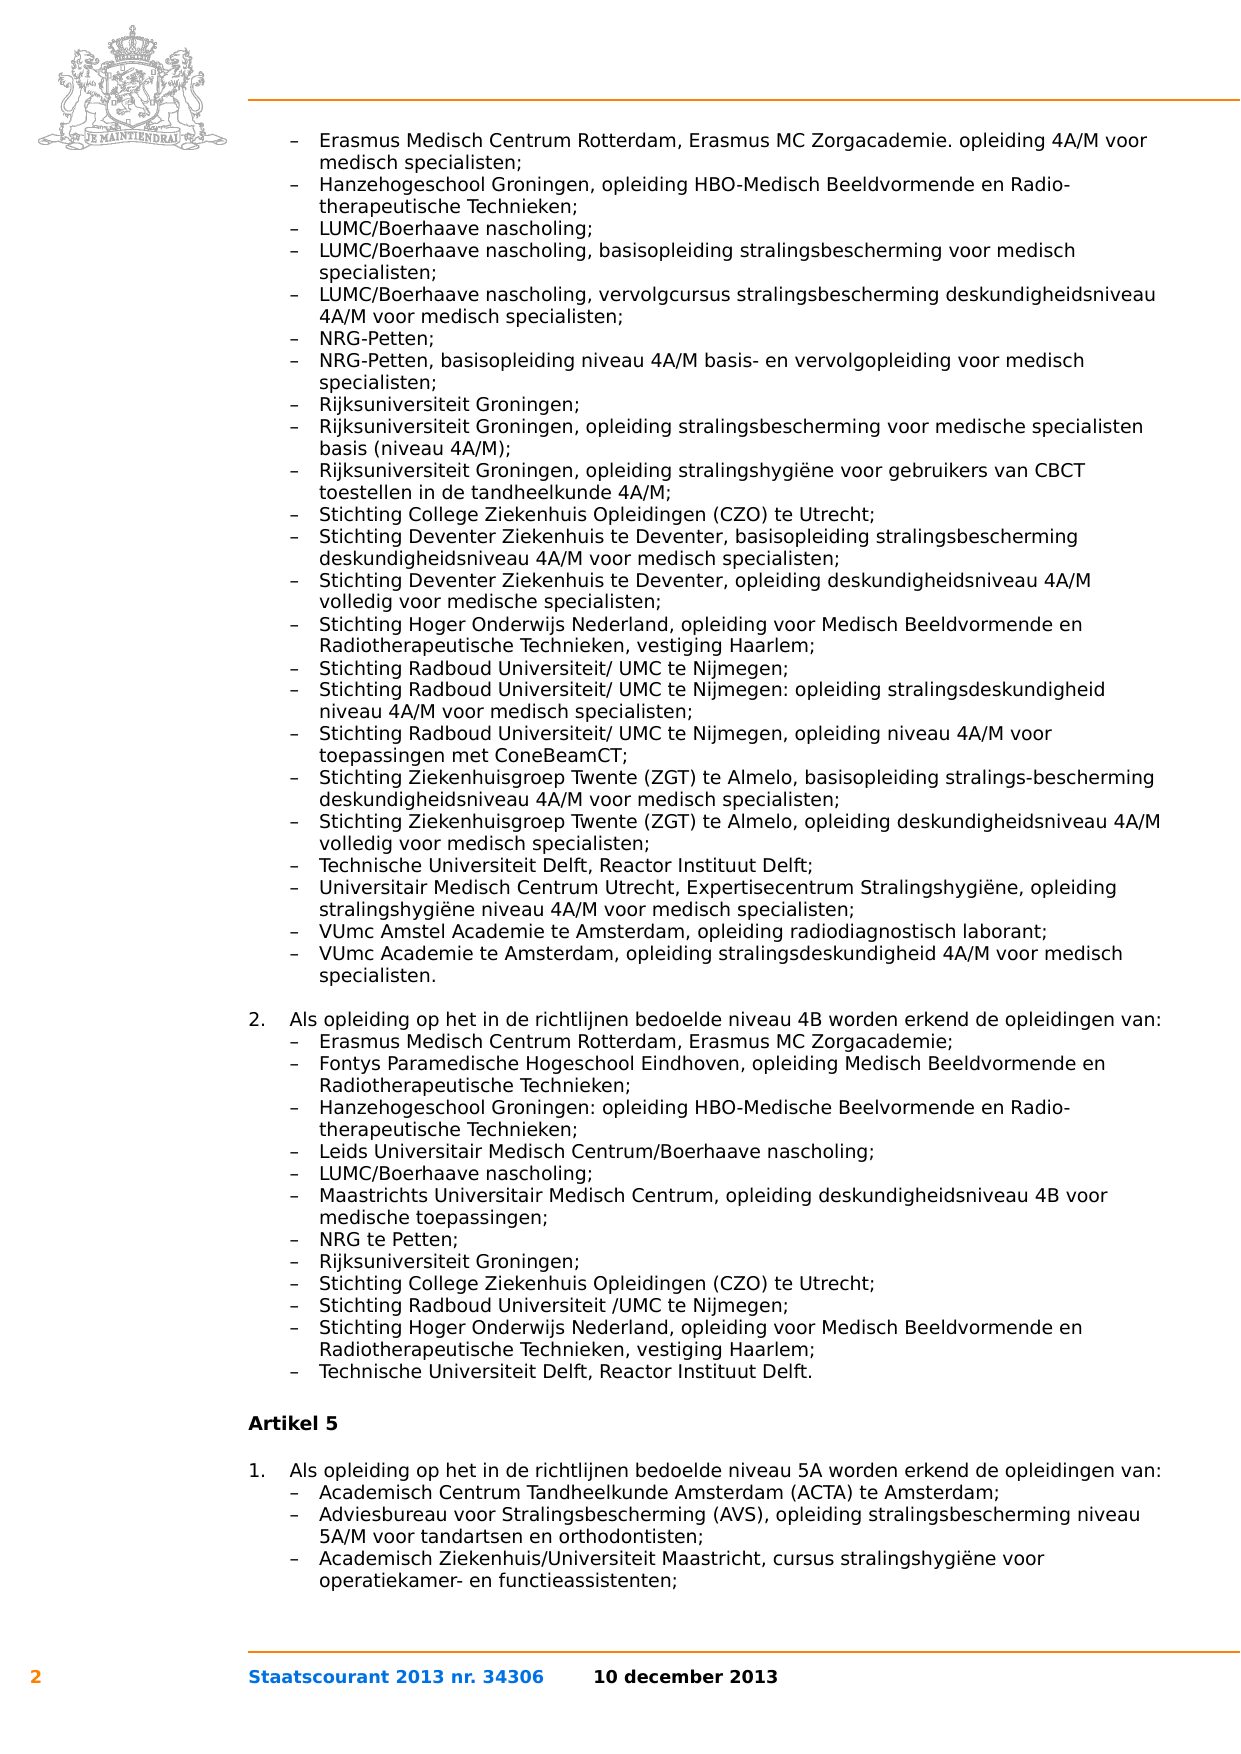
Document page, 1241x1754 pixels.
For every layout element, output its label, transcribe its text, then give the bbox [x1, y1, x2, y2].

text – Erasmus Medisch Centrum Rotterdam, Erasmus MC Zorgacademie. opleiding 4A/M voor medisch specialisten; [289, 130, 1163, 174]
text – Stichting Hoger Onderwijs Nederland, opleiding voor Medisch Beeldvormende en Radiotherapeutische Technieken, vestiging Haarlem; [289, 613, 1163, 657]
text – Technische Universiteit Delft, Reactor Instituut Delft. [289, 1361, 1163, 1383]
picture [38, 25, 227, 150]
text – Stichting Hoger Onderwijs Nederland, opleiding voor Medisch Beeldvormende en Radiotherapeutische Technieken, vestiging Haarlem; [289, 1317, 1163, 1361]
subtitle Artikel 5 [248, 1413, 1163, 1434]
text – Academisch Ziekenhuis/Universiteit Maastricht, cursus stralingshygiëne voor operatiekamer- en functieassistenten; [289, 1547, 1163, 1591]
text – NRG te Petten; [289, 1229, 1163, 1251]
text – Stichting Deventer Ziekenhuis te Deventer, opleiding deskundigheidsniveau 4A/M volledig voor medische specialisten; [289, 569, 1163, 613]
text – Leids Universitair Medisch Centrum/Boerhaave nascholing; [289, 1141, 1163, 1163]
text – Stichting Radboud Universiteit/ UMC te Nijmegen: opleiding stralingsdeskundigheid niveau 4A/M voor medisch specialisten; [289, 679, 1163, 723]
text – NRG-Petten; [289, 328, 1163, 350]
text – Maastrichts Universitair Medisch Centrum, opleiding deskundigheidsniveau 4B voor medische toepassingen; [289, 1185, 1163, 1229]
text – LUMC/Boerhaave nascholing, vervolgcursus stralingsbescherming deskundigheidsniveau 4A/M voor medisch specialisten; [289, 284, 1163, 328]
text – Stichting College Ziekenhuis Opleidingen (CZO) te Utrecht; [289, 1273, 1163, 1295]
text – LUMC/Boerhaave nascholing; [289, 218, 1163, 240]
text – Rijksuniversiteit Groningen, opleiding stralingshygiëne voor gebruikers van CBCT toestellen in de tandheelkunde 4A/M; [289, 459, 1163, 503]
text – Stichting Radboud Universiteit /UMC te Nijmegen; [289, 1295, 1163, 1317]
text – Stichting College Ziekenhuis Opleidingen (CZO) te Utrecht; [289, 503, 1163, 526]
text – NRG-Petten, basisopleiding niveau 4A/M basis- en vervolgopleiding voor medisch specialisten; [289, 350, 1163, 394]
text – VUmc Amstel Academie te Amsterdam, opleiding radiodiagnostisch laborant; [289, 921, 1163, 943]
text – Adviesbureau voor Stralingsbescherming (AVS), opleiding stralingsbescherming niveau 5A/M voor tandartsen en orthodontisten; [289, 1503, 1163, 1547]
text – VUmc Academie te Amsterdam, opleiding stralingsdeskundigheid 4A/M voor medisch specialisten. [289, 943, 1163, 987]
text – Academisch Centrum Tandheelkunde Amsterdam (ACTA) te Amsterdam; [289, 1482, 1163, 1503]
text – LUMC/Boerhaave nascholing, basisopleiding stralingsbescherming voor medisch specialisten; [289, 240, 1163, 284]
text – Universitair Medisch Centrum Utrecht, Expertisecentrum Stralingshygiëne, opleiding stralingshygiëne niveau 4A/M voor medisch specialisten; [289, 877, 1163, 921]
text – Stichting Deventer Ziekenhuis te Deventer, basisopleiding stralingsbescherming deskundigheidsniveau 4A/M voor medisch specialisten; [289, 526, 1163, 569]
text – LUMC/Boerhaave nascholing; [289, 1163, 1163, 1185]
text – Stichting Radboud Universiteit/ UMC te Nijmegen; [289, 657, 1163, 679]
text – Rijksuniversiteit Groningen; [289, 1251, 1163, 1273]
text – Stichting Radboud Universiteit/ UMC te Nijmegen, opleiding niveau 4A/M voor toepassingen met ConeBeamCT; [289, 723, 1163, 767]
text – Hanzehogeschool Groningen, opleiding HBO-Medisch Beeldvormende en Radio-therapeutische Technieken; [289, 174, 1163, 218]
text – Erasmus Medisch Centrum Rotterdam, Erasmus MC Zorgacademie; [289, 1031, 1163, 1053]
text – Stichting Ziekenhuisgroep Twente (ZGT) te Almelo, basisopleiding stralings-bescherming deskundigheidsniveau 4A/M voor medisch specialisten; [289, 767, 1163, 811]
text 1. Als opleiding op het in de richtlijnen bedoelde niveau 5A worden erkend de opleidingen van: [248, 1459, 1163, 1482]
text – Fontys Paramedische Hogeschool Eindhoven, opleiding Medisch Beeldvormende en Radiotherapeutische Technieken; [289, 1053, 1163, 1097]
text – Stichting Ziekenhuisgroep Twente (ZGT) te Almelo, opleiding deskundigheidsniveau 4A/M volledig voor medisch specialisten; [289, 811, 1163, 855]
text – Hanzehogeschool Groningen: opleiding HBO-Medische Beelvormende en Radio-therapeutische Technieken; [289, 1097, 1163, 1141]
text – Rijksuniversiteit Groningen, opleiding stralingsbescherming voor medische specialisten basis (niveau 4A/M); [289, 416, 1163, 459]
text 2. Als opleiding op het in de richtlijnen bedoelde niveau 4B worden erkend de opleidingen van: [248, 1009, 1163, 1031]
text – Technische Universiteit Delft, Reactor Instituut Delft; [289, 855, 1163, 877]
text – Rijksuniversiteit Groningen; [289, 394, 1163, 416]
